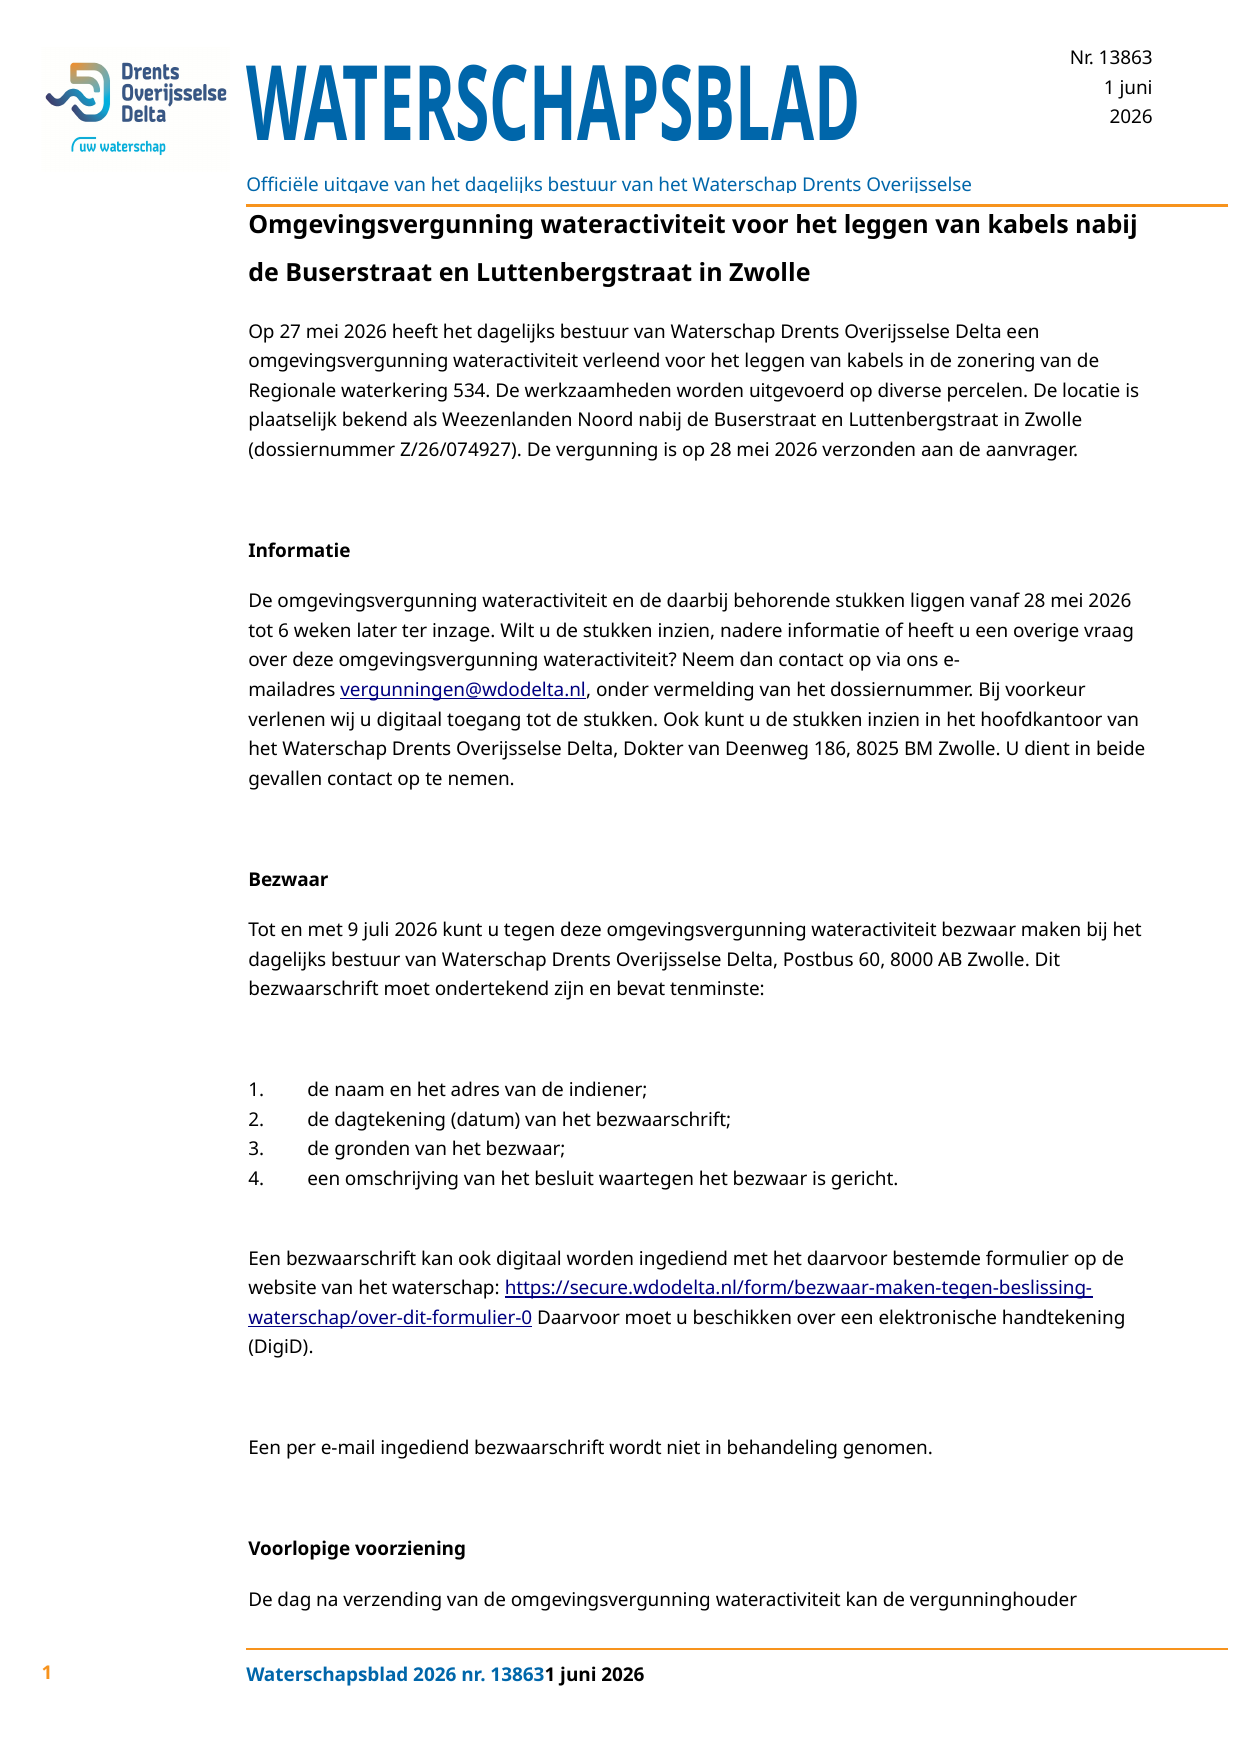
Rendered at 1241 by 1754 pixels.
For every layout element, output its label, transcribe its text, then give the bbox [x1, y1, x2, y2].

picture [41, 47, 231, 172]
text Informatie [248, 537, 1152, 563]
list de naam en het adres van de indiener; [248, 1076, 1152, 1102]
list een omschrijving van het besluit waartegen het bezwaar is gericht. [248, 1165, 1152, 1191]
list de dagtekening (datum) van het bezwaarschrift; [248, 1106, 1152, 1132]
text Omgevingsvergunning wateractiviteit voor het leggen van kabels nabij de Buserstraat en Luttenbergstraat in Zwolle [248, 207, 1152, 288]
text Tot en met 9 juli 2026 kunt u tegen deze omgevingsvergunning wateractiviteit bezwaar maken bij het dagelijks bestuur van Waterschap Drents Overijsselse Delta, Postbus 60, 8000 AB Zwolle. Dit bezwaarschrift moet ondertekend zijn en bevat tenminste: [248, 916, 1152, 1001]
text De omgevingsvergunning wateractiviteit en de daarbij behorende stukken liggen vanaf 28 mei 2026 tot 6 weken later ter inzage. Wilt u de stukken inzien, nadere informatie of heeft u een overige vraag over deze omgevingsvergunning wateractiviteit? Neem dan contact op via ons e-mailadres vergunningen@wdodelta.nl, onder vermelding van het dossiernummer. Bij voorkeur verlenen wij u digitaal toegang tot de stukken. Ook kunt u de stukken inzien in het hoofdkantoor van het Waterschap Drents Overijsselse Delta, Dokter van Deenweg 186, 8025 BM Zwolle. U dient in beide gevallen contact op te nemen. [248, 587, 1152, 791]
text Voorlopige voorziening [248, 1535, 1152, 1561]
list de gronden van het bezwaar; [248, 1135, 1152, 1161]
text Op 27 mei 2026 heeft het dagelijks bestuur van Waterschap Drents Overijsselse Delta een omgevingsvergunning wateractiviteit verleend voor het leggen van kabels in de zonering van de Regionale waterkering 534. De werkzaamheden worden uitgevoerd op diverse percelen. De locatie is plaatselijk bekend als Weezenlanden Noord nabij de Buserstraat en Luttenbergstraat in Zwolle (dossiernummer Z/26/074927). De vergunning is op 28 mei 2026 verzonden aan de aanvrager. [248, 318, 1152, 462]
text Een per e-mail ingediend bezwaarschrift wordt niet in behandeling genomen. [248, 1434, 1152, 1460]
text Bezwaar [248, 866, 1152, 892]
text Een bezwaarschrift kan ook digitaal worden ingediend met het daarvoor bestemde formulier op de website van het waterschap: https://secure.wdodelta.nl/form/bezwaar-maken-tegen-beslissing-waterschap/over-dit-formulier-0 Daarvoor moet u beschikken over een elektronische handtekening (DigiD). [248, 1245, 1152, 1359]
text De dag na verzending van de omgevingsvergunning wateractiviteit kan de vergunninghouder [248, 1586, 1152, 1612]
